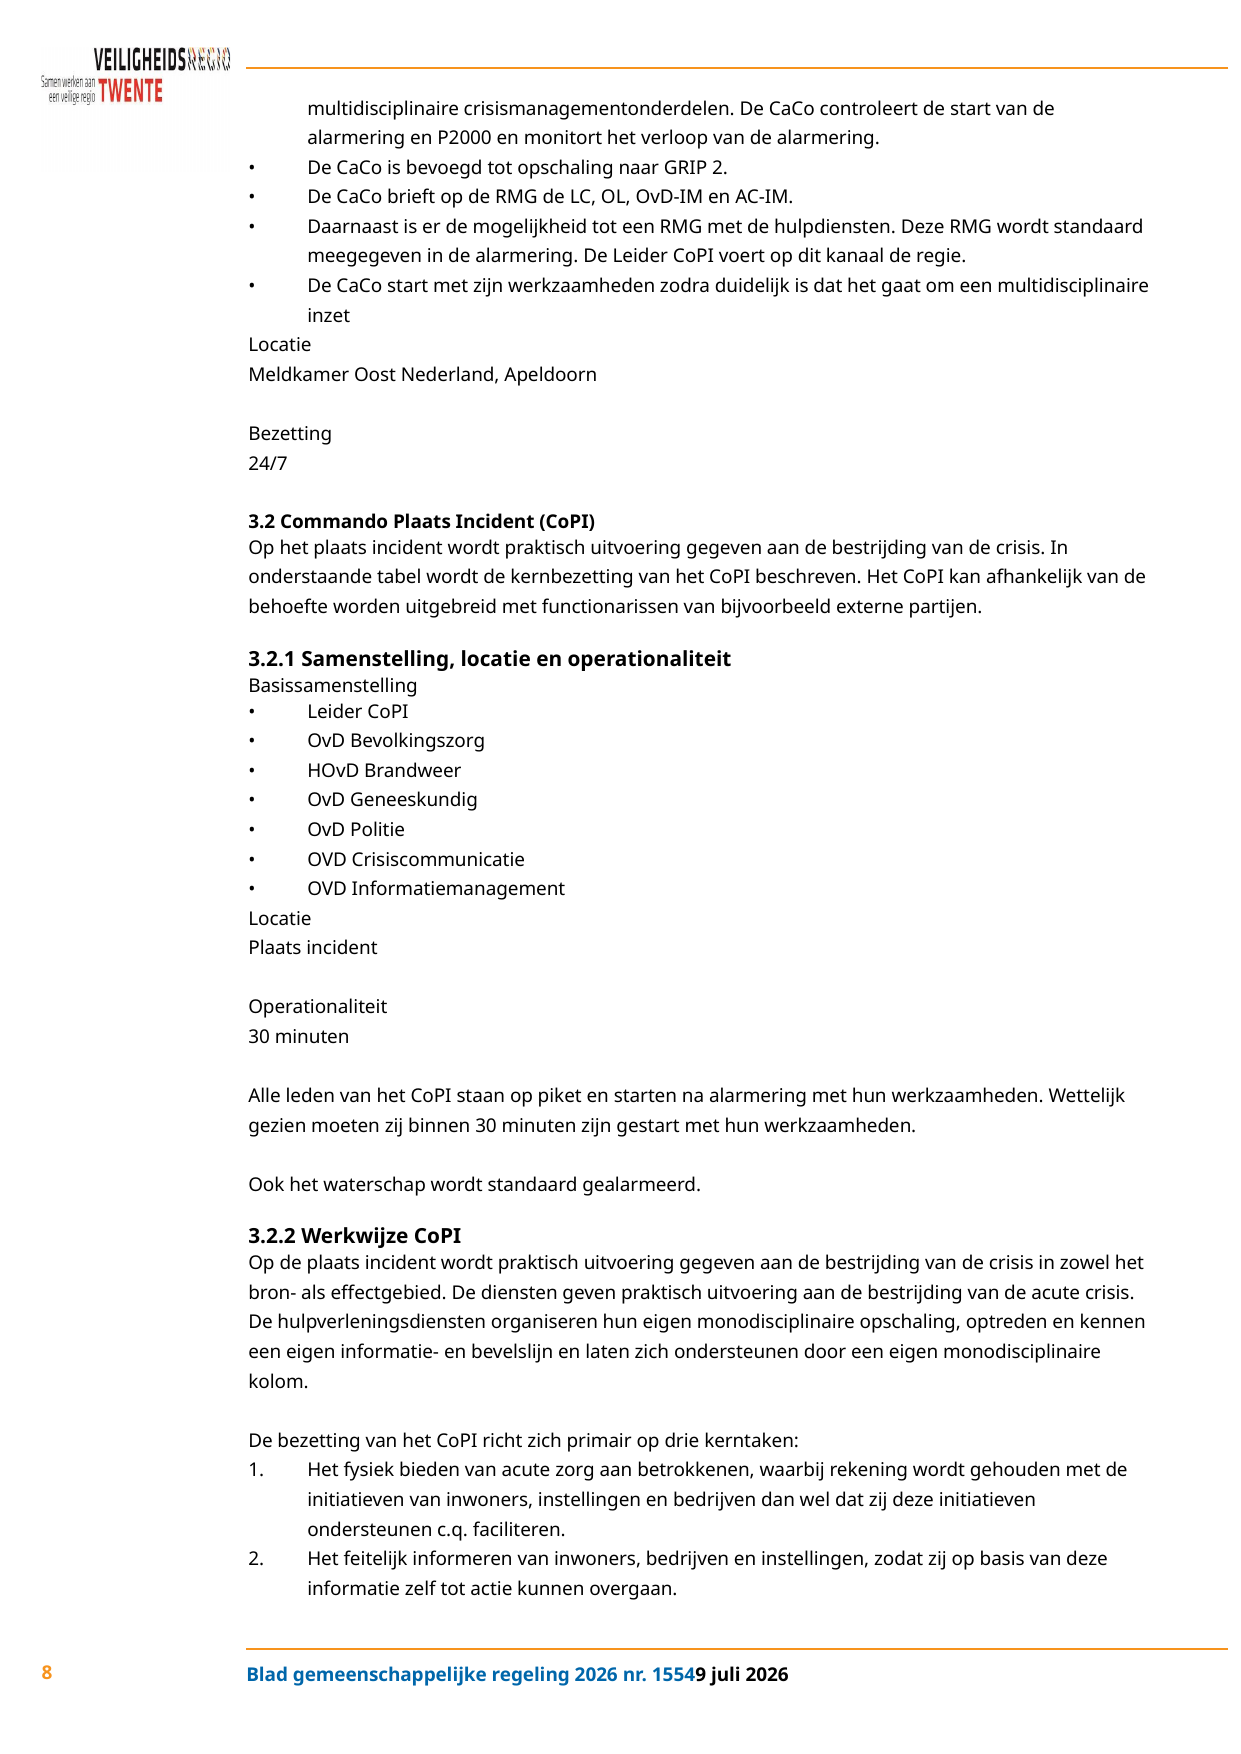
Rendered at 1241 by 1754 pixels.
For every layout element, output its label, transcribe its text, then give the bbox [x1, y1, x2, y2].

text De bezetting van het CoPI richt zich primair op drie kerntaken: [248, 1427, 1152, 1453]
text 3.2.2 Werkwijze CoPI [248, 1221, 1152, 1249]
table_cell multidisciplinaire crisismanagementonderdelen. De CaCo controleert de start van de alarmering en P2000 en monitort het verloop van de alarmering. De CaCo is bevoegd tot opschaling naar GRIP 2. De CaCo brieft op de RMG de LC, OL, OvD-IM en AC-IM. Daarnaast is er de mogelijkheid tot een RMG met de hulpdiensten. Deze RMG wordt standaard meegegeven in de alarmering. De Leider CoPI voert op dit kanaal de regie. De CaCo start met zijn werkzaamheden zodra duidelijk is dat het gaat om een multidisciplinaire inzet Locatie Meldkamer Oost Nederland, Apeldoorn Bezetting 24/7 [248, 95, 1152, 476]
table_cell Leider CoPI OvD Bevolkingszorg HOvD Brandweer OvD Geneeskundig OvD Politie OVD Crisiscommunicatie OVD Informatiemanagement Locatie Plaats incident Operationaliteit 30 minuten Alle leden van het CoPI staan op piket en starten na alarmering met hun werkzaamheden. Wettelijk gezien moeten zij binnen 30 minuten zijn gestart met hun werkzaamheden. Ook het waterschap wordt standaard gealarmeerd. [248, 698, 1152, 1197]
list Het feitelijk informeren van inwoners, bedrijven en instellingen, zodat zij op basis van deze informatie zelf tot actie kunnen overgaan. [248, 1545, 1152, 1601]
text 3.2 Commando Plaats Incident (CoPI) [248, 508, 1152, 534]
table_header Basissamenstelling [248, 672, 1152, 698]
picture [41, 47, 231, 172]
text 3.2.1 Samenstelling, locatie en operationaliteit [248, 644, 1152, 672]
text Op de plaats incident wordt praktisch uitvoering gegeven aan de bestrijding van de crisis in zowel het bron- als effectgebied. De diensten geven praktisch uitvoering aan de bestrijding van de acute crisis. De hulpverleningsdiensten organiseren hun eigen monodisciplinaire opschaling, optreden en kennen een eigen informatie- en bevelslijn en laten zich ondersteunen door een eigen monodisciplinaire kolom. [248, 1249, 1152, 1393]
list Het fysiek bieden van acute zorg aan betrokkenen, waarbij rekening wordt gehouden met de initiatieven van inwoners, instellingen en bedrijven dan wel dat zij deze initiatieven ondersteunen c.q. faciliteren. [248, 1457, 1152, 1541]
text Op het plaats incident wordt praktisch uitvoering gegeven aan de bestrijding van de crisis. In onderstaande tabel wordt de kernbezetting van het CoPI beschreven. Het CoPI kan afhankelijk van de behoefte worden uitgebreid met functionarissen van bijvoorbeeld externe partijen. [248, 534, 1152, 619]
